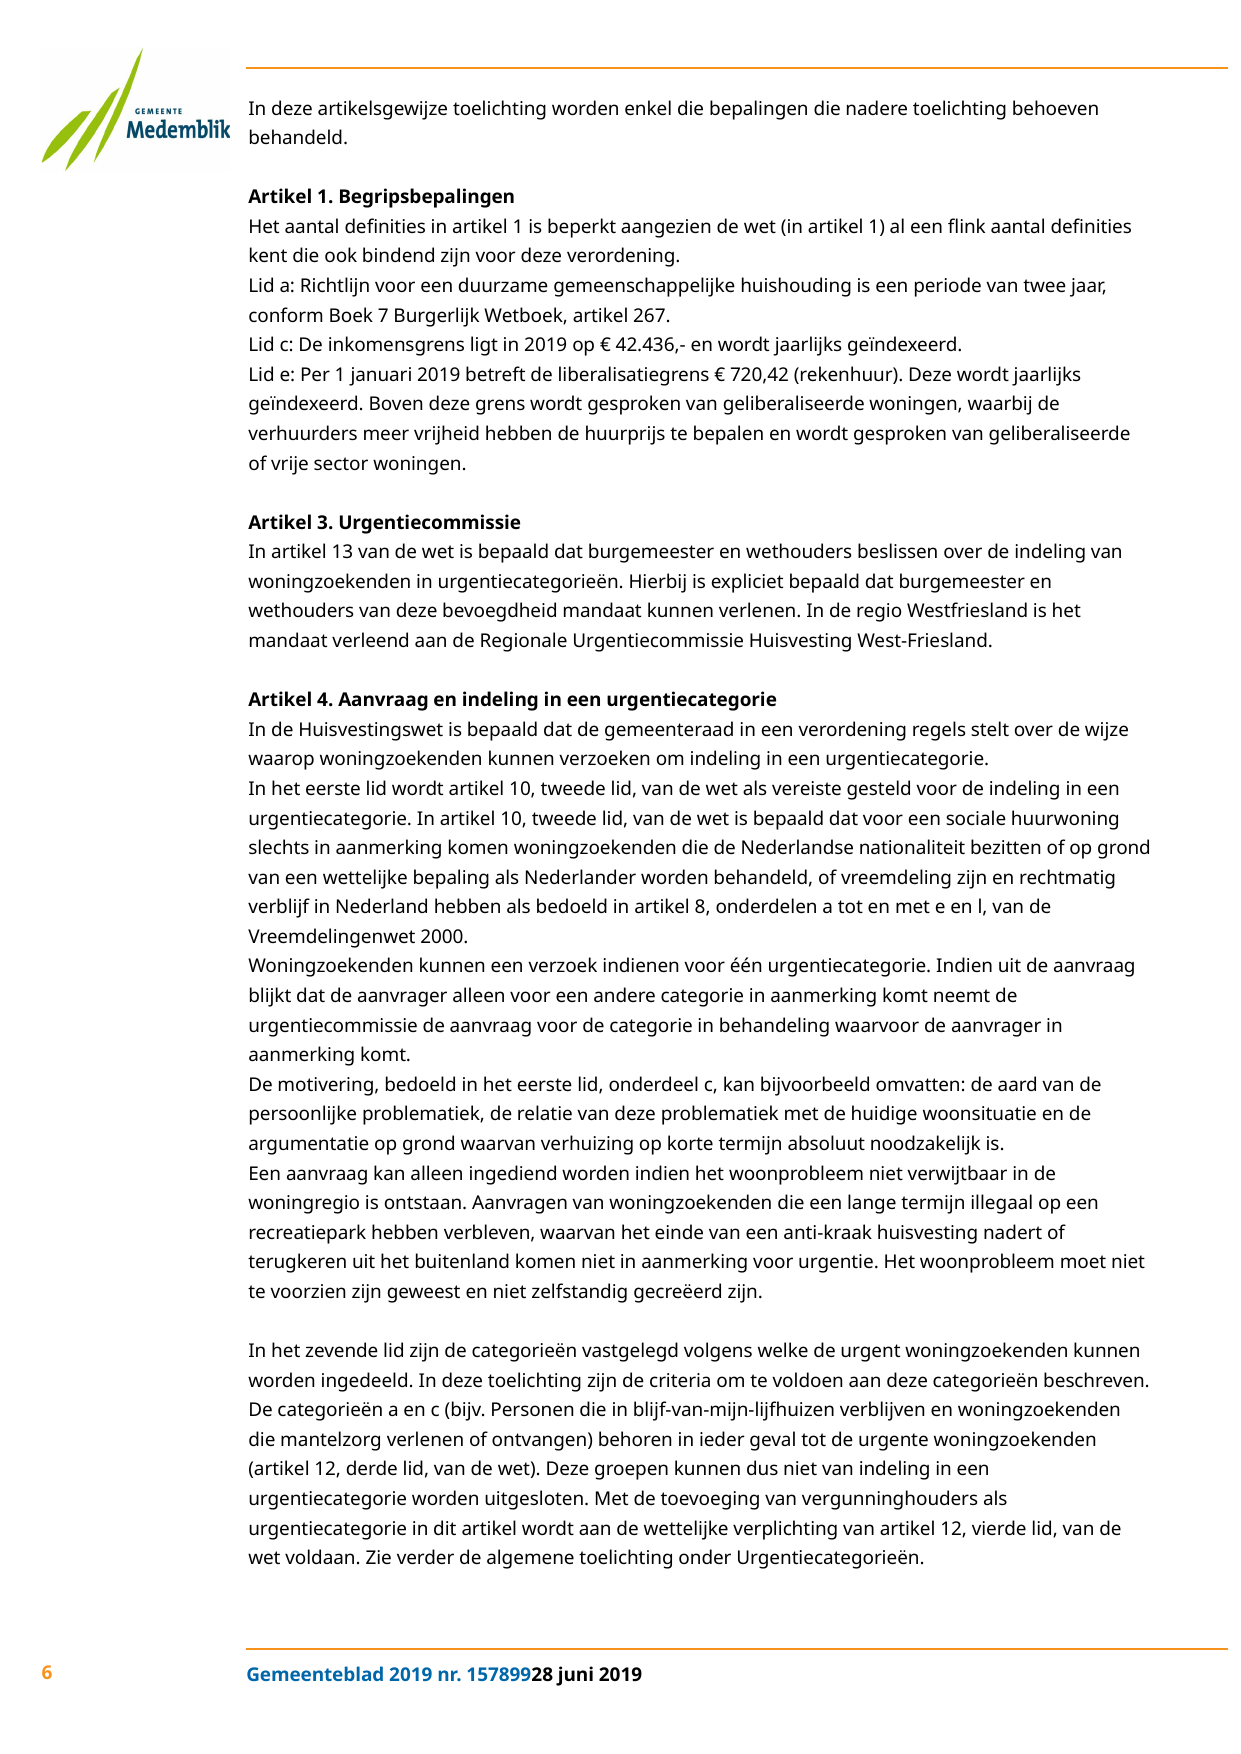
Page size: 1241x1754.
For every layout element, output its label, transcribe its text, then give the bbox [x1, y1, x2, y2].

text Artikel 1. Begripsbepalingen [248, 183, 1152, 209]
text Artikel 4. Aanvraag en indeling in een urgentiecategorie [248, 686, 1152, 712]
text In het eerste lid wordt artikel 10, tweede lid, van de wet als vereiste gesteld voor de indeling in een urgentiecategorie. In artikel 10, tweede lid, van de wet is bepaald dat voor een sociale huurwoning slechts in aanmerking komen woningzoekenden die de Nederlandse nationaliteit bezitten of op grond van een wettelijke bepaling als Nederlander worden behandeld, of vreemdeling zijn en rechtmatig verblijf in Nederland hebben als bedoeld in artikel 8, onderdelen a tot en met e en l, van de Vreemdelingenwet 2000. [248, 775, 1152, 949]
text Lid c: De inkomensgrens ligt in 2019 op € 42.436,- en wordt jaarlijks geïndexeerd. [248, 331, 1152, 357]
text In artikel 13 van de wet is bepaald dat burgemeester en wethouders beslissen over de indeling van woningzoekenden in urgentiecategorieën. Hierbij is expliciet bepaald dat burgemeester en wethouders van deze bevoegdheid mandaat kunnen verlenen. In de regio Westfriesland is het mandaat verleend aan de Regionale Urgentiecommissie Huisvesting West-Friesland. [248, 538, 1152, 653]
text Woningzoekenden kunnen een verzoek indienen voor één urgentiecategorie. Indien uit de aanvraag blijkt dat de aanvrager alleen voor een andere categorie in aanmerking komt neemt de urgentiecommissie de aanvraag voor de categorie in behandeling waarvoor de aanvrager in aanmerking komt. [248, 953, 1152, 1067]
text Lid e: Per 1 januari 2019 betreft de liberalisatiegrens € 720,42 (rekenhuur). Deze wordt jaarlijks geïndexeerd. Boven deze grens wordt gesproken van geliberaliseerde woningen, waarbij de verhuurders meer vrijheid hebben de huurprijs te bepalen en wordt gesproken van geliberaliseerde of vrije sector woningen. [248, 361, 1152, 476]
text In de Huisvestingswet is bepaald dat de gemeenteraad in een verordening regels stelt over de wijze waarop woningzoekenden kunnen verzoeken om indeling in een urgentiecategorie. [248, 716, 1152, 771]
text Lid a: Richtlijn voor een duurzame gemeenschappelijke huishouding is een periode van twee jaar, conform Boek 7 Burgerlijk Wetboek, artikel 267. [248, 272, 1152, 328]
text In deze artikelsgewijze toelichting worden enkel die bepalingen die nadere toelichting behoeven behandeld. [248, 95, 1152, 150]
text Een aanvraag kan alleen ingediend worden indien het woonprobleem niet verwijtbaar in de woningregio is ontstaan. Aanvragen van woningzoekenden die een lange termijn illegaal op een recreatiepark hebben verbleven, waarvan het einde van een anti-kraak huisvesting nadert of terugkeren uit het buitenland komen niet in aanmerking voor urgentie. Het woonprobleem moet niet te voorzien zijn geweest en niet zelfstandig gecreëerd zijn. [248, 1160, 1152, 1304]
text De motivering, bedoeld in het eerste lid, onderdeel c, kan bijvoorbeeld omvatten: de aard van de persoonlijke problematiek, de relatie van deze problematiek met de huidige woonsituatie en de argumentatie op grond waarvan verhuizing op korte termijn absoluut noodzakelijk is. [248, 1071, 1152, 1156]
picture [41, 47, 231, 172]
text Artikel 3. Urgentiecommissie [248, 509, 1152, 535]
text In het zevende lid zijn de categorieën vastgelegd volgens welke de urgent woningzoekenden kunnen worden ingedeeld. In deze toelichting zijn de criteria om te voldoen aan deze categorieën beschreven. De categorieën a en c (bijv. Personen die in blijf-van-mijn-lijfhuizen verblijven en woningzoekenden die mantelzorg verlenen of ontvangen) behoren in ieder geval tot de urgente woningzoekenden (artikel 12, derde lid, van de wet). Deze groepen kunnen dus niet van indeling in een urgentiecategorie worden uitgesloten. Met de toevoeging van vergunninghouders als urgentiecategorie in dit artikel wordt aan de wettelijke verplichting van artikel 12, vierde lid, van de wet voldaan. Zie verder de algemene toelichting onder Urgentiecategorieën. [248, 1337, 1152, 1570]
text Het aantal definities in artikel 1 is beperkt aangezien de wet (in artikel 1) al een flink aantal definities kent die ook bindend zijn voor deze verordening. [248, 213, 1152, 268]
